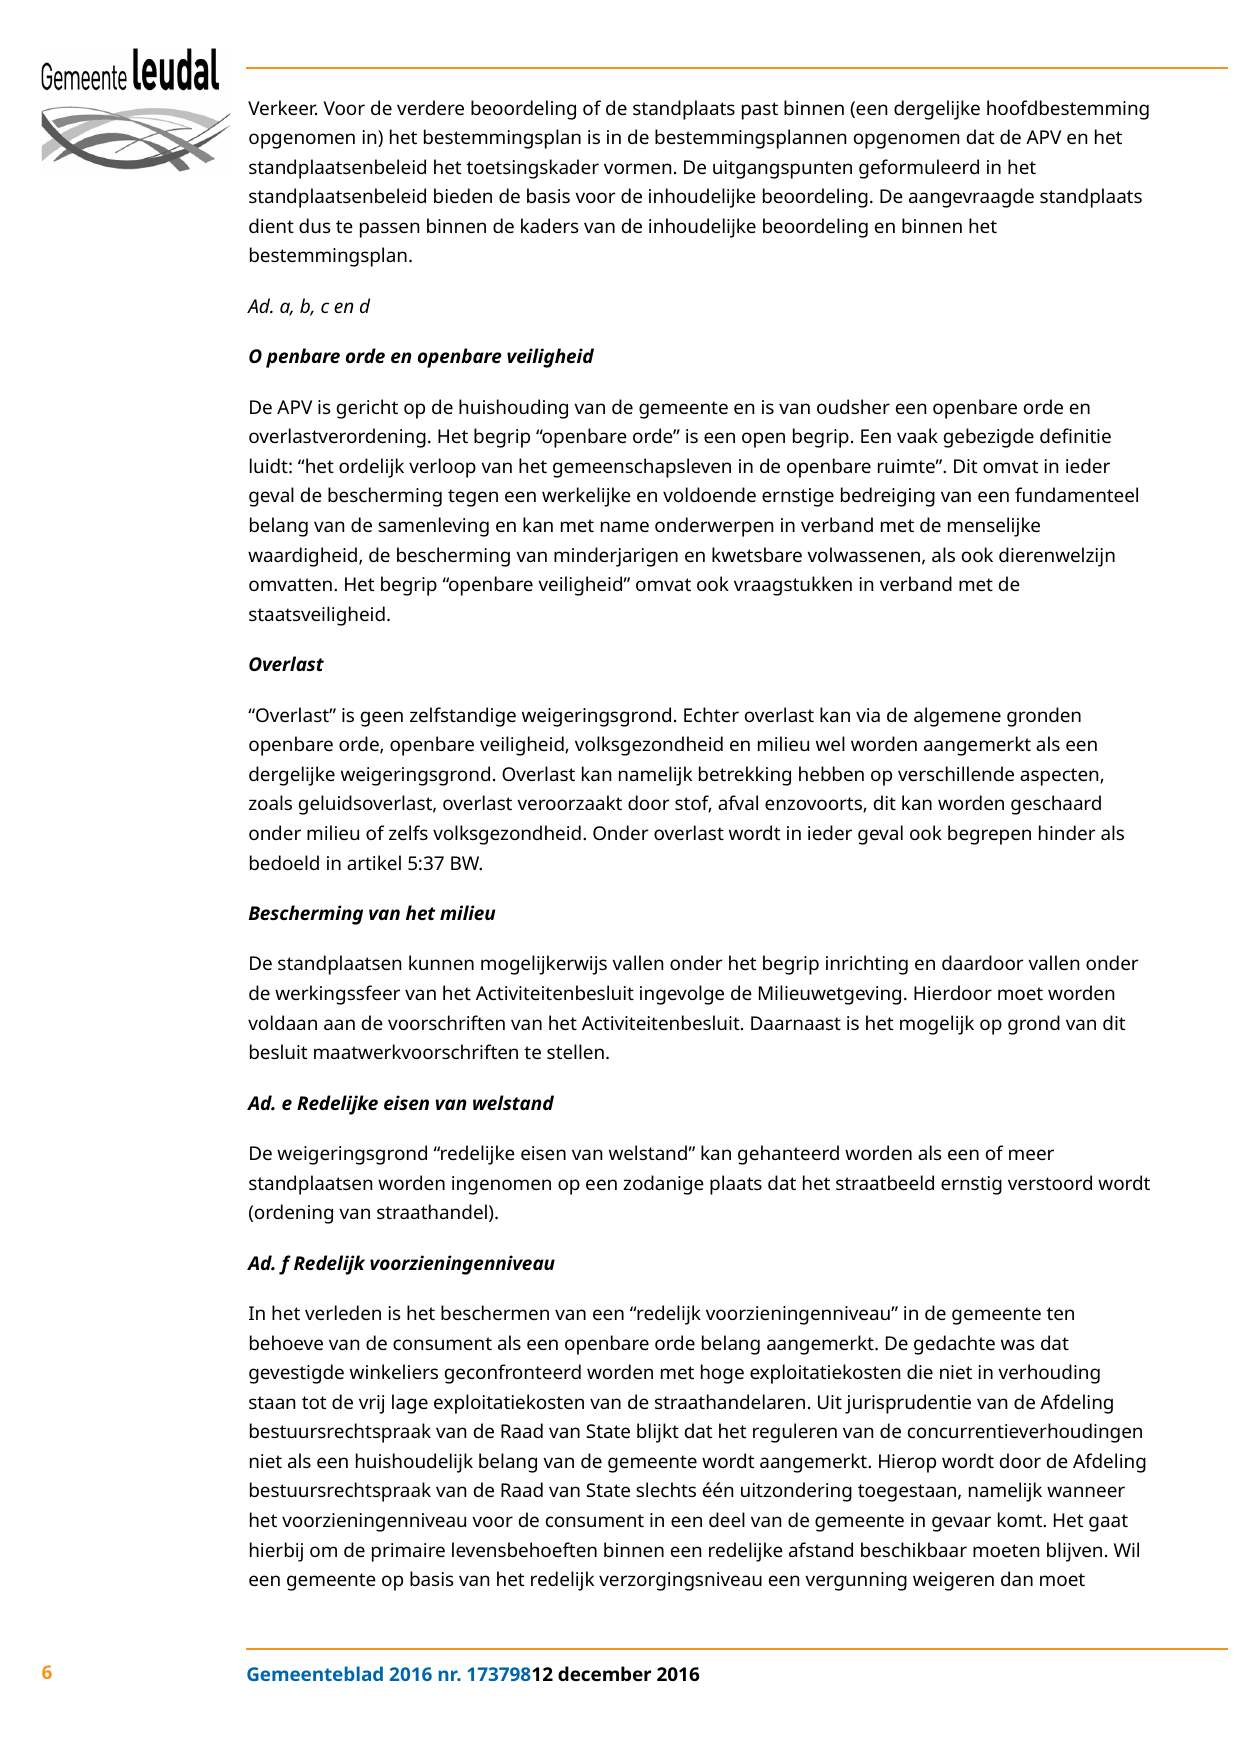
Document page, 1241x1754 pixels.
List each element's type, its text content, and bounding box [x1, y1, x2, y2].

text In het verleden is het beschermen van een “redelijk voorzieningenniveau” in de gemeente ten behoeve van de consument als een openbare orde belang aangemerkt. De gedachte was dat gevestigde winkeliers geconfronteerd worden met hoge exploitatiekosten die niet in verhouding staan tot de vrij lage exploitatiekosten van de straathandelaren. Uit jurisprudentie van de Afdeling bestuursrechtspraak van de Raad van State blijkt dat het reguleren van de concurrentieverhoudingen niet als een huishoudelijk belang van de gemeente wordt aangemerkt. Hierop wordt door de Afdeling bestuursrechtspraak van de Raad van State slechts één uitzondering toegestaan, namelijk wanneer het voorzieningenniveau voor de consument in een deel van de gemeente in gevaar komt. Het gaat hierbij om de primaire levensbehoeften binnen een redelijke afstand beschikbaar moeten blijven. Wil een gemeente op basis van het redelijk verzorgingsniveau een vergunning weigeren dan moet [248, 1300, 1152, 1592]
text “Overlast” is geen zelfstandige weigeringsgrond. Echter overlast kan via de algemene gronden openbare orde, openbare veiligheid, volksgezondheid en milieu wel worden aangemerkt als een dergelijke weigeringsgrond. Overlast kan namelijk betrekking hebben op verschillende aspecten, zoals geluidsoverlast, overlast veroorzaakt door stof, afval enzovoorts, dit kan worden geschaard onder milieu of zelfs volksgezondheid. Onder overlast wordt in ieder geval ook begrepen hinder als bedoeld in artikel 5:37 BW. [248, 702, 1152, 876]
text Bescherming van het milieu [248, 900, 1152, 926]
picture [41, 47, 231, 172]
text Overlast [248, 651, 1152, 677]
text Ad. e Redelijke eisen van welstand [248, 1090, 1152, 1116]
text De weigeringsgrond “redelijke eisen van welstand” kan gehanteerd worden als een of meer standplaatsen worden ingenomen op een zodanige plaats dat het straatbeeld ernstig verstoord wordt (ordening van straathandel). [248, 1140, 1152, 1225]
text De APV is gericht op de huishouding van de gemeente en is van oudsher een openbare orde en overlastverordening. Het begrip “openbare orde” is een open begrip. Een vaak gebezigde definitie luidt: “het ordelijk verloop van het gemeenschapsleven in de openbare ruimte”. Dit omvat in ieder geval de bescherming tegen een werkelijke en voldoende ernstige bedreiging van een fundamenteel belang van de samenleving en kan met name onderwerpen in verband met de menselijke waardigheid, de bescherming van minderjarigen en kwetsbare volwassenen, als ook dierenwelzijn omvatten. Het begrip “openbare veiligheid” omvat ook vraagstukken in verband met de staatsveiligheid. [248, 394, 1152, 627]
text Ad. f Redelijk voorzieningenniveau [248, 1250, 1152, 1276]
text O penbare orde en openbare veiligheid [248, 343, 1152, 369]
text Ad. a, b, c en d [248, 293, 1152, 319]
text De standplaatsen kunnen mogelijkerwijs vallen onder het begrip inrichting en daardoor vallen onder de werkingssfeer van het Activiteitenbesluit ingevolge de Milieuwetgeving. Hierdoor moet worden voldaan aan de voorschriften van het Activiteitenbesluit. Daarnaast is het mogelijk op grond van dit besluit maatwerkvoorschriften te stellen. [248, 951, 1152, 1065]
text Verkeer. Voor de verdere beoordeling of de standplaats past binnen (een dergelijke hoofdbestemming opgenomen in) het bestemmingsplan is in de bestemmingsplannen opgenomen dat de APV en het standplaatsenbeleid het toetsingskader vormen. De uitgangspunten geformuleerd in het standplaatsenbeleid bieden de basis voor de inhoudelijke beoordeling. De aangevraagde standplaats dient dus te passen binnen de kaders van de inhoudelijke beoordeling en binnen het bestemmingsplan. [248, 95, 1152, 268]
